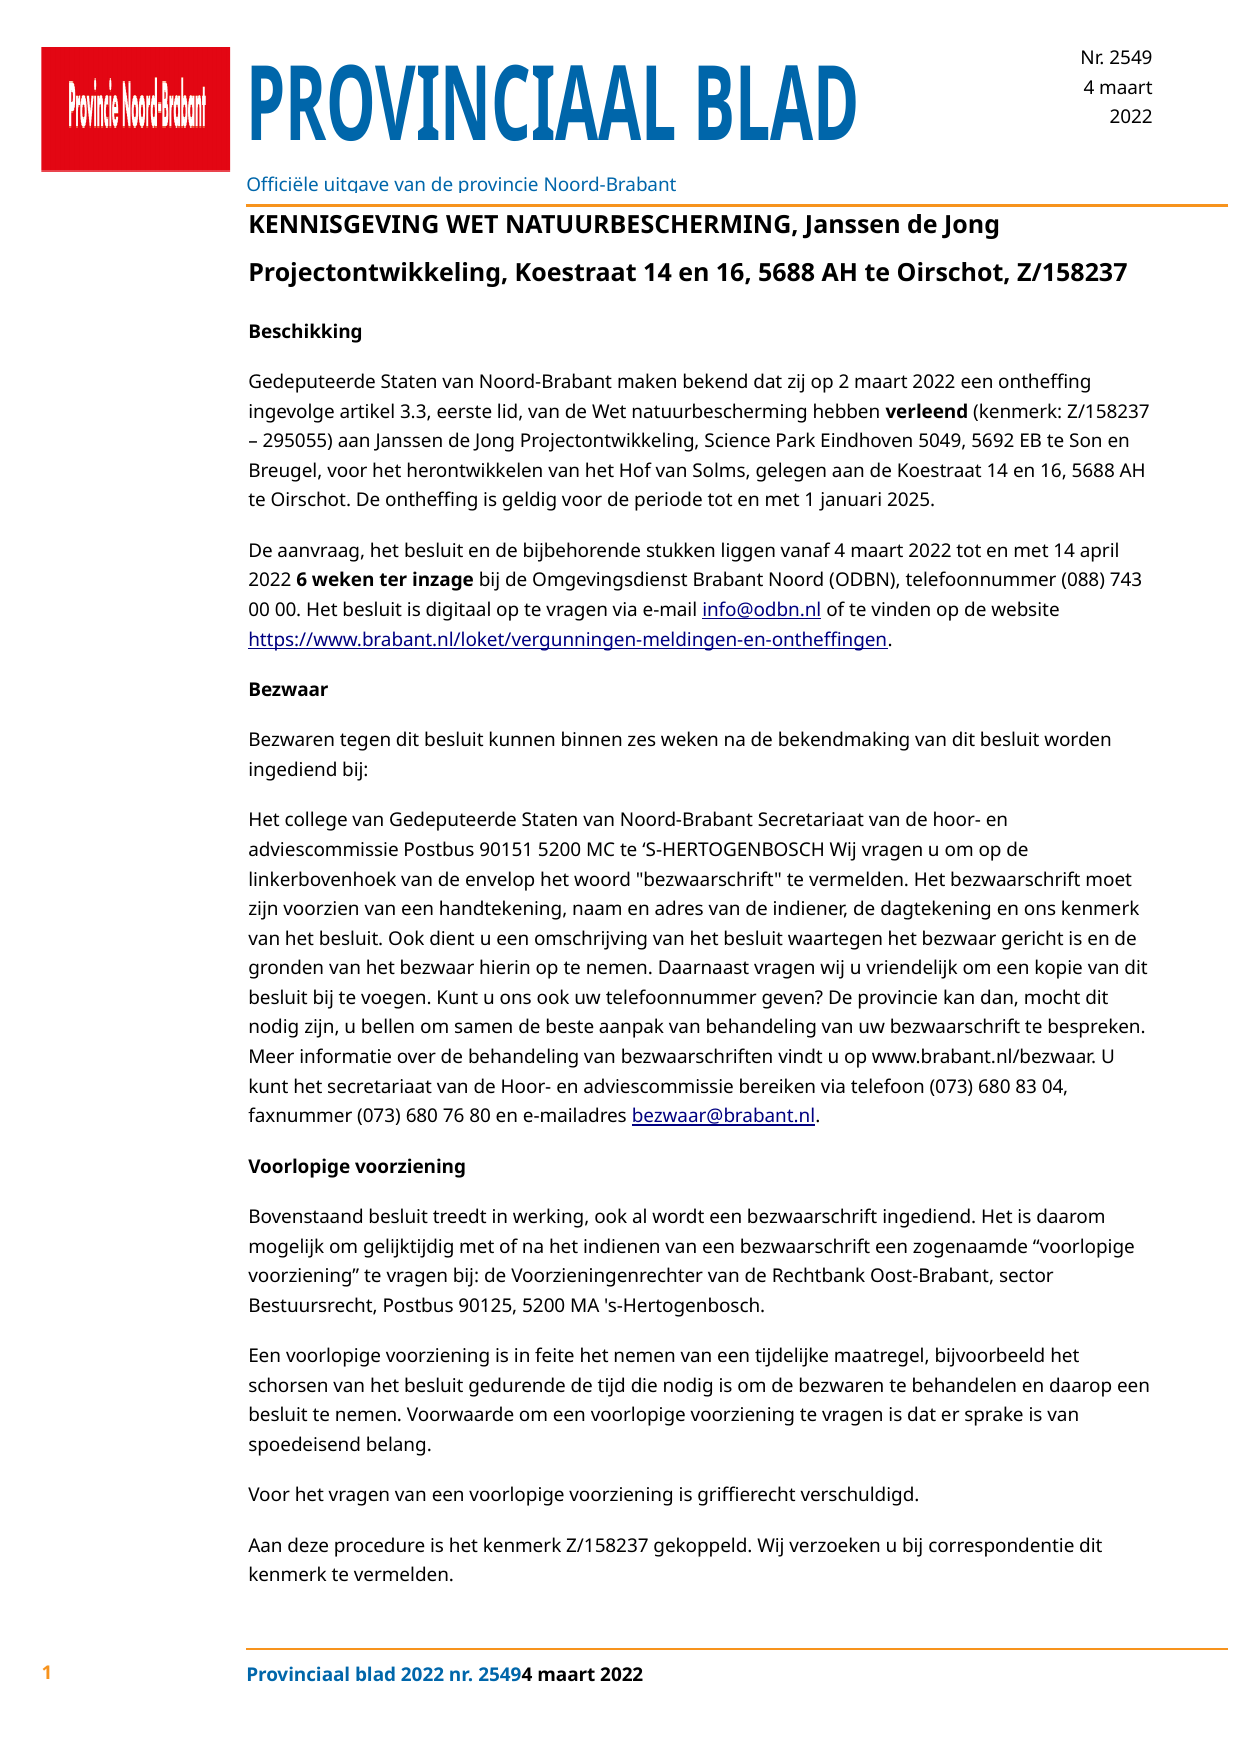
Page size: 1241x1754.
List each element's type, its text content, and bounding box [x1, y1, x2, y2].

picture [41, 47, 231, 172]
text KENNISGEVING WET NATUURBESCHERMING, Janssen de Jong Projectontwikkeling, Koestraat 14 en 16, 5688 AH te Oirschot, Z/158237 [248, 207, 1152, 288]
text Het college van Gedeputeerde Staten van Noord-Brabant Secretariaat van de hoor- en adviescommissie Postbus 90151 5200 MC te ‘S‑HERTOGENBOSCH Wij vragen u om op de linkerbovenhoek van de envelop het woord "bezwaarschrift" te vermelden. Het bezwaarschrift moet zijn voorzien van een handtekening, naam en adres van de indiener, de dagtekening en ons kenmerk van het besluit. Ook dient u een omschrijving van het besluit waartegen het bezwaar gericht is en de gronden van het bezwaar hierin op te nemen. Daarnaast vragen wij u vriendelijk om een kopie van dit besluit bij te voegen. Kunt u ons ook uw telefoonnummer geven? De provincie kan dan, mocht dit nodig zijn, u bellen om samen de beste aanpak van behandeling van uw bezwaarschrift te bespreken. Meer informatie over de behandeling van bezwaarschriften vindt u op www.brabant.nl/bezwaar. U kunt het secretariaat van de Hoor- en adviescommissie bereiken via telefoon (073) 680 83 04, faxnummer (073) 680 76 80 en e-mailadres bezwaar@brabant.nl. [248, 807, 1152, 1128]
text Voorlopige voorziening [248, 1153, 1152, 1179]
text Beschikking [248, 318, 1152, 344]
text De aanvraag, het besluit en de bijbehorende stukken liggen vanaf 4 maart 2022 tot en met 14 april 2022 6 weken ter inzage bij de Omgevingsdienst Brabant Noord (ODBN), telefoonnummer (088) 743 00 00. Het besluit is digitaal op te vragen via e-mail info@odbn.nl of te vinden op de website https://www.brabant.nl/loket/vergunningen-meldingen-en-ontheffingen. [248, 537, 1152, 652]
text Aan deze procedure is het kenmerk Z/158237 gekoppeld. Wij verzoeken u bij correspondentie dit kenmerk te vermelden. [248, 1532, 1152, 1587]
text Bezwaren tegen dit besluit kunnen binnen zes weken na de bekendmaking van dit besluit worden ingediend bij: [248, 727, 1152, 782]
text Bovenstaand besluit treedt in werking, ook al wordt een bezwaarschrift ingediend. Het is daarom mogelijk om gelijktijdig met of na het indienen van een bezwaarschrift een zogenaamde “voorlopige voorziening” te vragen bij: de Voorzieningenrechter van de Rechtbank Oost-Brabant, sector Bestuursrecht, Postbus 90125, 5200 MA 's-Hertogenbosch. [248, 1203, 1152, 1318]
text Gedeputeerde Staten van Noord-Brabant maken bekend dat zij op 2 maart 2022 een ontheffing ingevolge artikel 3.3, eerste lid, van de Wet natuurbescherming hebben verleend (kenmerk: Z/158237 – 295055) aan Janssen de Jong Projectontwikkeling, Science Park Eindhoven 5049, 5692 EB te Son en Breugel, voor het herontwikkelen van het Hof van Solms, gelegen aan de Koestraat 14 en 16, 5688 AH te Oirschot. De ontheffing is geldig voor de periode tot en met 1 januari 2025. [248, 368, 1152, 512]
text Een voorlopige voorziening is in feite het nemen van een tijdelijke maatregel, bijvoorbeeld het schorsen van het besluit gedurende de tijd die nodig is om de bezwaren te behandelen en daarop een besluit te nemen. Voorwaarde om een voorlopige voorziening te vragen is dat er sprake is van spoedeisend belang. [248, 1342, 1152, 1457]
text Voor het vragen van een voorlopige voorziening is griffierecht verschuldigd. [248, 1482, 1152, 1507]
text Bezwaar [248, 676, 1152, 702]
